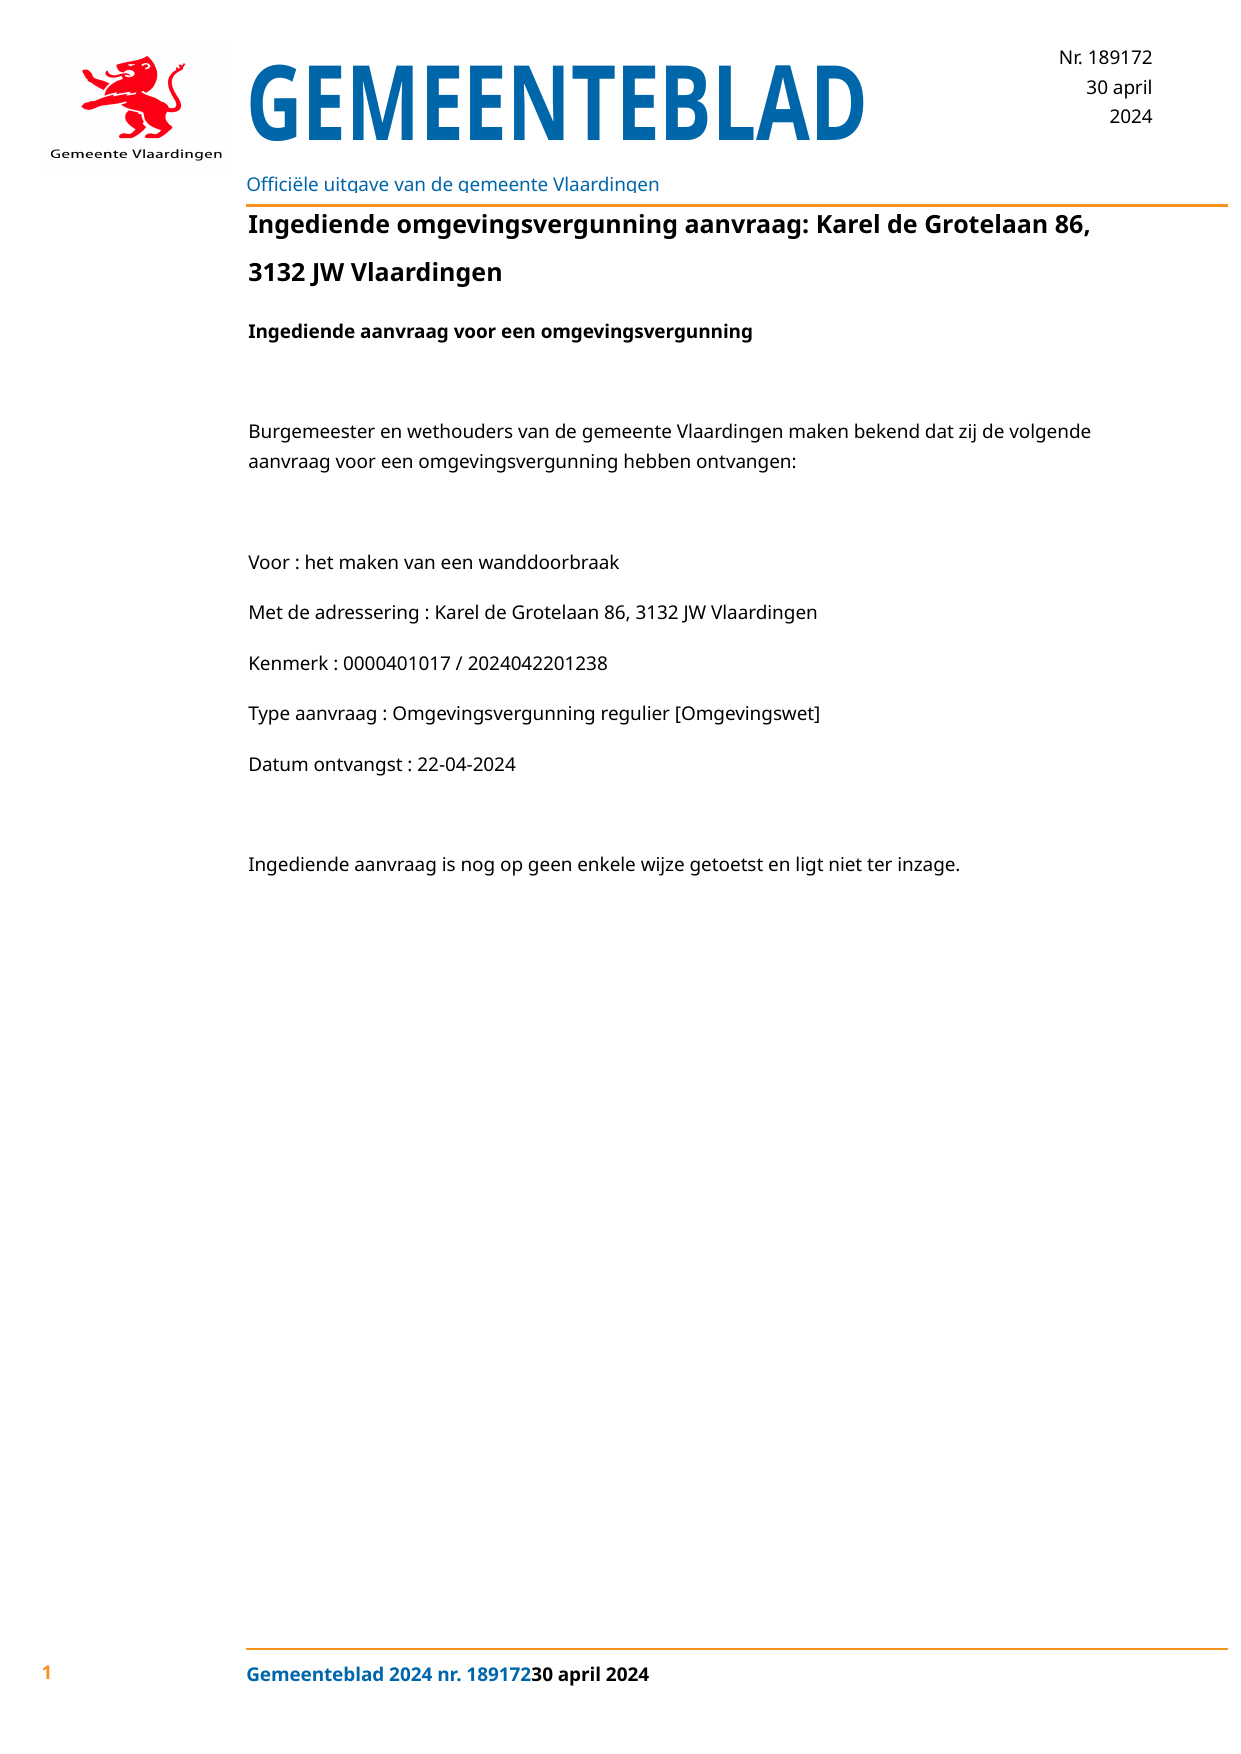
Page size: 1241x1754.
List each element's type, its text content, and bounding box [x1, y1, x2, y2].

text Datum ontvangst : 22-04-2024 [248, 751, 1152, 777]
text Voor : het maken van een wanddoorbraak [248, 549, 1152, 575]
text Ingediende omgevingsvergunning aanvraag: Karel de Grotelaan 86, 3132 JW Vlaardingen [248, 207, 1152, 288]
text Type aanvraag : Omgevingsvergunning regulier [Omgevingswet] [248, 700, 1152, 726]
text Met de adressering : Karel de Grotelaan 86, 3132 JW Vlaardingen [248, 599, 1152, 625]
text Burgemeester en wethouders van de gemeente Vlaardingen maken bekend dat zij de volgende aanvraag voor een omgevingsvergunning hebben ontvangen: [248, 419, 1152, 474]
picture [41, 47, 231, 172]
text Ingediende aanvraag voor een omgevingsvergunning [248, 318, 1152, 344]
text Ingediende aanvraag is nog op geen enkele wijze getoetst en ligt niet ter inzage. [248, 852, 1152, 877]
text Kenmerk : 0000401017 / 2024042201238 [248, 650, 1152, 676]
